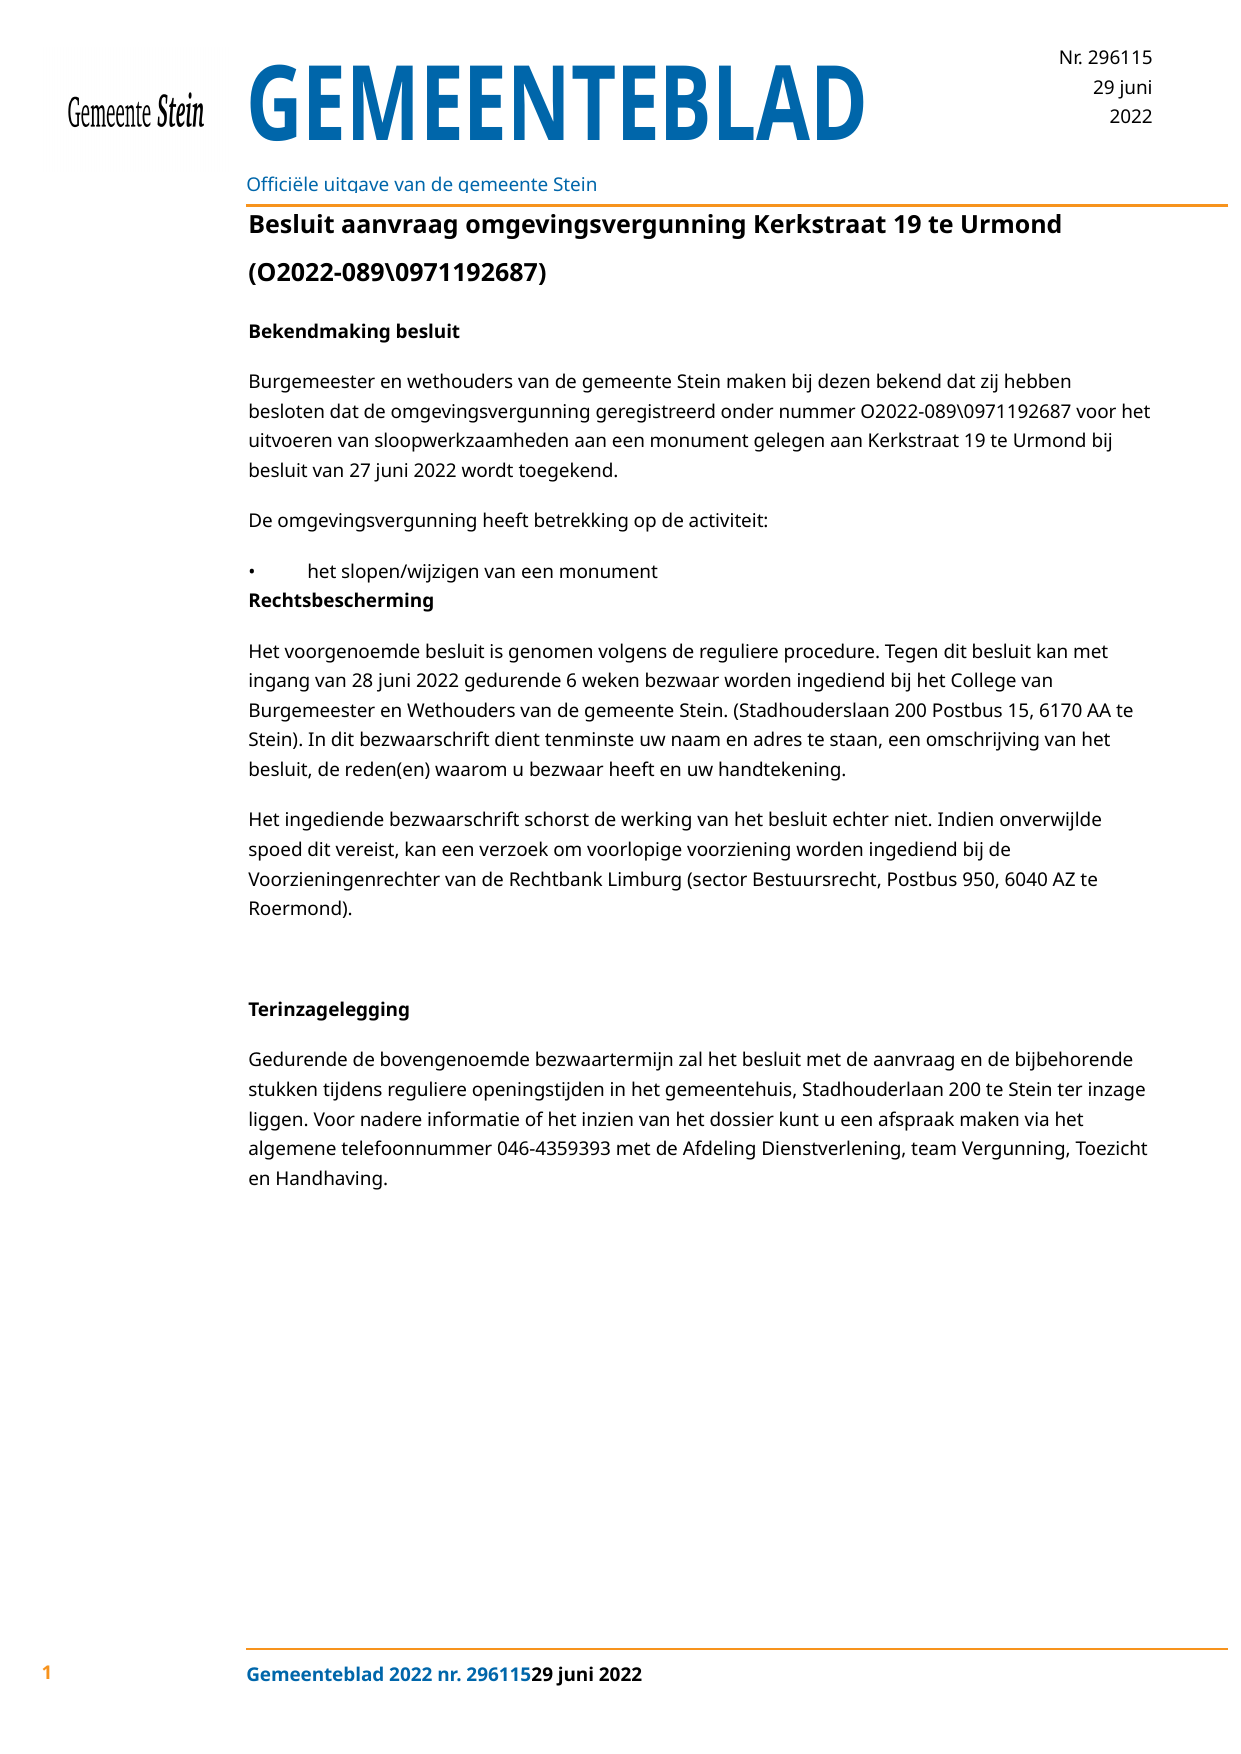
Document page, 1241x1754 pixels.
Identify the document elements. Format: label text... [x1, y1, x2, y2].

text Besluit aanvraag omgevingsvergunning Kerkstraat 19 te Urmond (O2022-089\0971192687) [248, 207, 1152, 288]
text Bekendmaking besluit [248, 318, 1152, 344]
text Het voorgenoemde besluit is genomen volgens de reguliere procedure. Tegen dit besluit kan met ingang van 28 juni 2022 gedurende 6 weken bezwaar worden ingediend bij het College van Burgemeester en Wethouders van de gemeente Stein. (Stadhouderslaan 200 Postbus 15, 6170 AA te Stein). In dit bezwaarschrift dient tenminste uw naam en adres te staan, een omschrijving van het besluit, de reden(en) waarom u bezwaar heeft en uw handtekening. [248, 638, 1152, 782]
list het slopen/wijzigen van een monument [248, 558, 1152, 584]
text Het ingediende bezwaarschrift schorst de werking van het besluit echter niet. Indien onverwijlde spoed dit vereist, kan een verzoek om voorlopige voorziening worden ingediend bij de Voorzieningenrechter van de Rechtbank Limburg (sector Bestuursrecht, Postbus 950, 6040 AZ te Roermond). [248, 807, 1152, 921]
text Gedurende de bovengenoemde bezwaartermijn zal het besluit met de aanvraag en de bijbehorende stukken tijdens reguliere openingstijden in het gemeentehuis, Stadhouderlaan 200 te Stein ter inzage liggen. Voor nadere informatie of het inzien van het dossier kunt u een afspraak maken via het algemene telefoonnummer 046-4359393 met de Afdeling Dienstverlening, team Vergunning, Toezicht en Handhaving. [248, 1047, 1152, 1191]
text Burgemeester en wethouders van de gemeente Stein maken bij dezen bekend dat zij hebben besloten dat de omgevingsvergunning geregistreerd onder nummer O2022-089\0971192687 voor het uitvoeren van sloopwerkzaamheden aan een monument gelegen aan Kerkstraat 19 te Urmond bij besluit van 27 juni 2022 wordt toegekend. [248, 368, 1152, 483]
text De omgevingsvergunning heeft betrekking op de activiteit: [248, 507, 1152, 533]
text Rechtsbescherming [248, 587, 1152, 613]
text Terinzagelegging [248, 996, 1152, 1022]
picture [41, 47, 231, 172]
